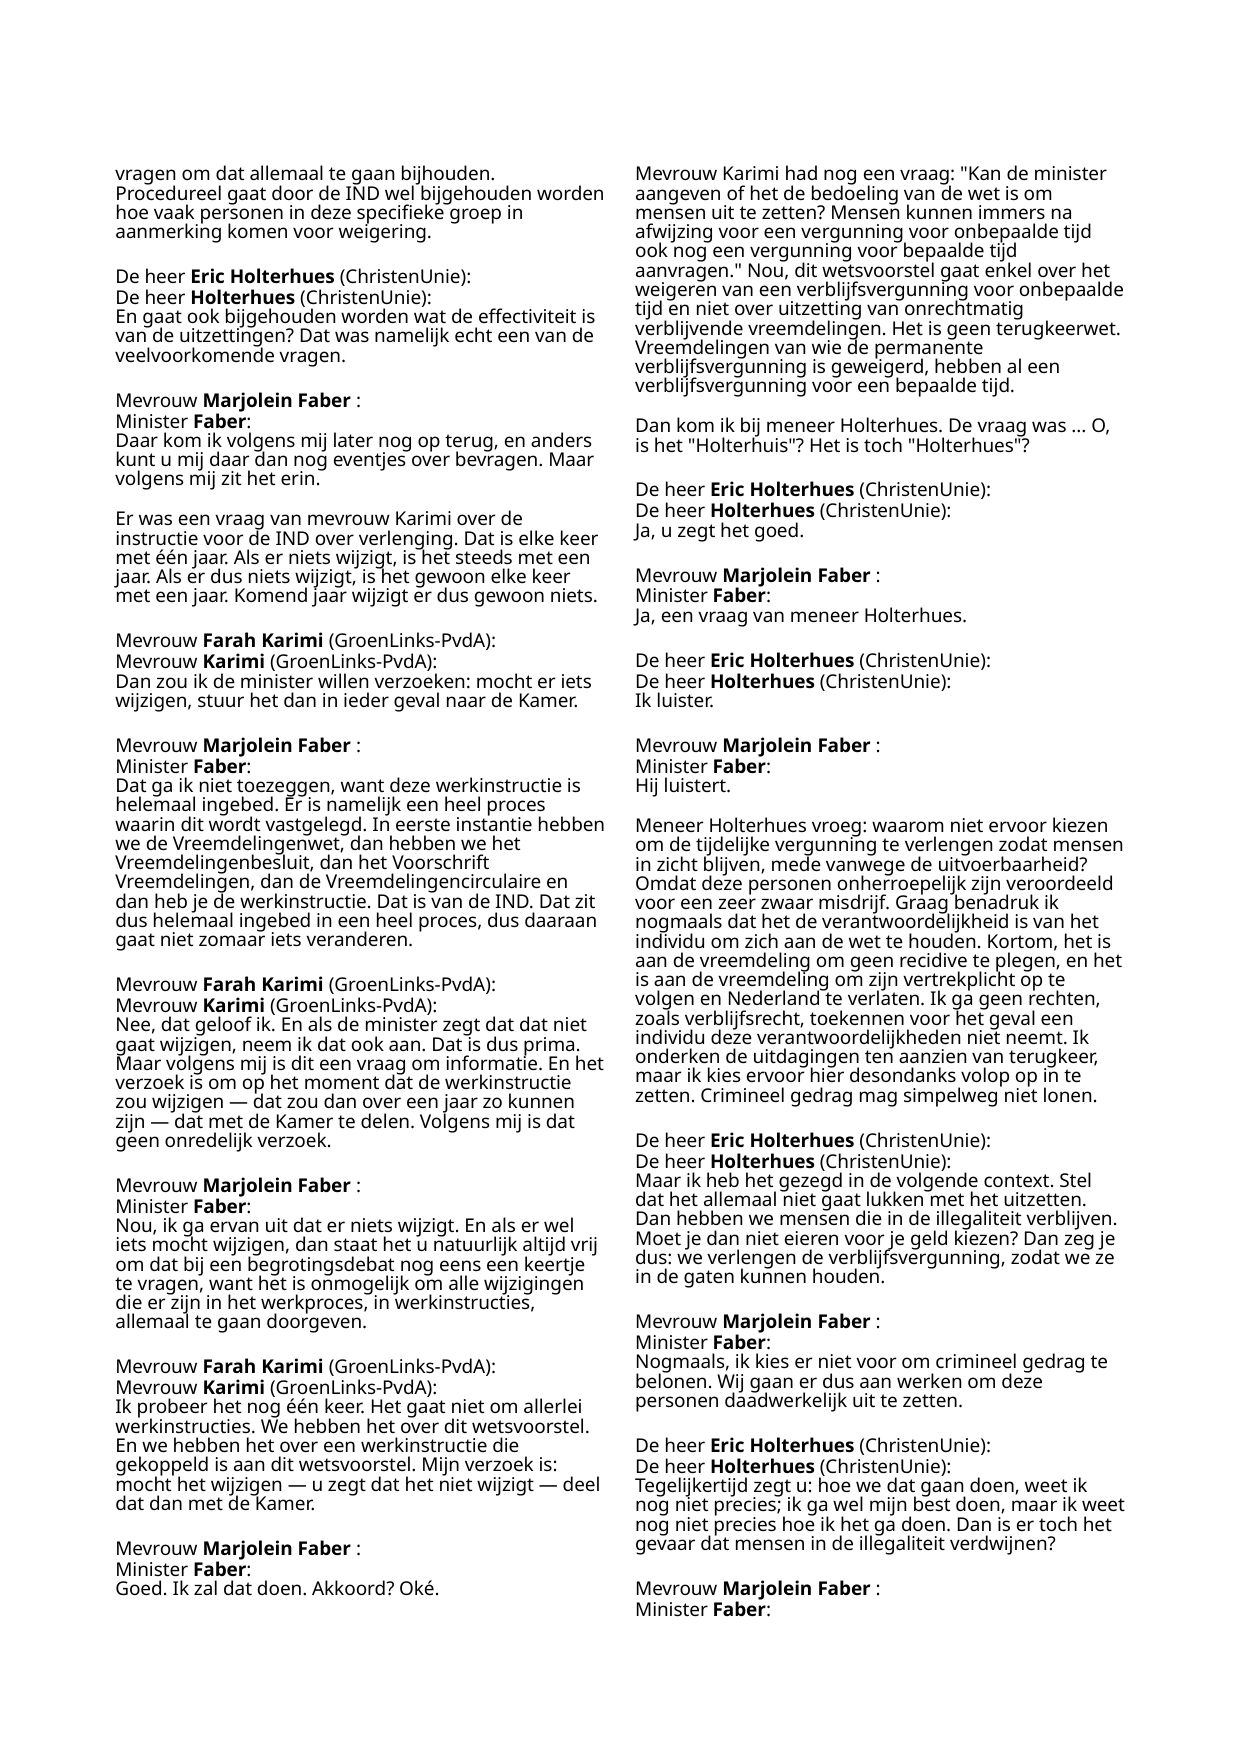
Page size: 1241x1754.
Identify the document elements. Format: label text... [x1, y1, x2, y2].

text Minister Faber: [635, 587, 1125, 607]
text Mevrouw Farah Karimi (GroenLinks-PvdA): [115, 628, 605, 653]
text Minister Faber: [115, 1198, 605, 1217]
text Nou, ik ga ervan uit dat er niets wijzigt. En als er wel iets mocht wijzigen, dan staat het u natuurlijk altijd vrij om dat bij een begrotingsdebat nog eens een keertje te vragen, want het is onmogelijk om alle wijzigingen die er zijn in het werkproces, in werkinstructies, allemaal te gaan doorgeven. [115, 1217, 605, 1333]
text Dan kom ik bij meneer Holterhues. De vraag was ... O, is het "Holterhuis"? Het is toch "Holterhues"? [635, 417, 1125, 456]
text Ik probeer het nog één keer. Het gaat niet om allerlei werkinstructies. We hebben het over dit wetsvoorstel. En we hebben het over een werkinstructie die gekoppeld is aan dit wetsvoorstel. Mijn verzoek is: mocht het wijzigen — u zegt dat het niet wijzigt — deel dat dan met de Kamer. [115, 1398, 605, 1514]
text Mevrouw Marjolein Faber : [635, 732, 1125, 758]
text Er was een vraag van mevrouw Karimi over de instructie voor de IND over verlenging. Dat is elke keer met één jaar. Als er niets wijzigt, is het steeds met een jaar. Als er dus niets wijzigt, is het gewoon elke keer met een jaar. Komend jaar wijzigt er dus gewoon niets. [115, 510, 605, 607]
text Mevrouw Karimi (GroenLinks-PvdA): [115, 997, 605, 1016]
text De heer Eric Holterhues (ChristenUnie): [635, 1432, 1125, 1458]
text Meneer Holterhues vroeg: waarom niet ervoor kiezen om de tijdelijke vergunning te verlengen zodat mensen in zicht blijven, mede vanwege de uitvoerbaarheid? Omdat deze personen onherroepelijk zijn veroordeeld voor een zeer zwaar misdrijf. Graag benadruk ik nogmaals dat het de verantwoordelijkheid is van het individu om zich aan de wet te houden. Kortom, het is aan de vreemdeling om geen recidive te plegen, en het is aan de vreemdeling om zijn vertrekplicht op te volgen en Nederland te verlaten. Ik ga geen rechten, zoals verblijfsrecht, toekennen voor het geval een individu deze verantwoordelijkheden niet neemt. Ik onderken de uitdagingen ten aanzien van terugkeer, maar ik kies ervoor hier desondanks volop op in te zetten. Crimineel gedrag mag simpelweg niet lonen. [635, 817, 1125, 1106]
text Tegelijkertijd zegt u: hoe we dat gaan doen, weet ik nog niet precies; ik ga wel mijn best doen, maar ik weet nog niet precies hoe ik het ga doen. Dan is er toch het gevaar dat mensen in de illegaliteit verdwijnen? [635, 1477, 1125, 1554]
text De heer Holterhues (ChristenUnie): [635, 1153, 1125, 1172]
text Ik luister. [635, 692, 1125, 711]
text Minister Faber: [635, 1601, 1125, 1620]
text Mevrouw Marjolein Faber : [635, 562, 1125, 587]
text Mevrouw Marjolein Faber : [635, 1308, 1125, 1334]
text vragen om dat allemaal te gaan bijhouden. Procedureel gaat door de IND wel bijgehouden worden hoe vaak personen in deze specifieke groep in aanmerking komen voor weigering. [115, 165, 605, 242]
text Maar ik heb het gezegd in de volgende context. Stel dat het allemaal niet gaat lukken met het uitzetten. Dan hebben we mensen die in de illegaliteit verblijven. Moet je dan niet eieren voor je geld kiezen? Dan zeg je dus: we verlengen de verblijfsvergunning, zodat we ze in de gaten kunnen houden. [635, 1172, 1125, 1287]
text Minister Faber: [115, 758, 605, 777]
text Mevrouw Karimi had nog een vraag: "Kan de minister aangeven of het de bedoeling van de wet is om mensen uit te zetten? Mensen kunnen immers na afwijzing voor een vergunning voor onbepaalde tijd ook nog een vergunning voor bepaalde tijd aanvragen." Nou, dit wetsvoorstel gaat enkel over het weigeren van een verblijfsvergunning voor onbepaalde tijd en niet over uitzetting van onrechtmatig verblijvende vreemdelingen. Het is geen terugkeerwet. Vreemdelingen van wie de permanente verblijfsvergunning is geweigerd, hebben al een verblijfsvergunning voor een bepaalde tijd. [635, 165, 1125, 397]
text En gaat ook bijgehouden worden wat de effectiviteit is van de uitzettingen? Dat was namelijk echt een van de veelvoorkomende vragen. [115, 308, 605, 366]
text Mevrouw Farah Karimi (GroenLinks-PvdA): [115, 971, 605, 997]
text Mevrouw Marjolein Faber : [115, 387, 605, 413]
text Minister Faber: [115, 413, 605, 432]
text Dan zou ik de minister willen verzoeken: mocht er iets wijzigen, stuur het dan in ieder geval naar de Kamer. [115, 673, 605, 711]
text Hij luistert. [635, 777, 1125, 796]
text Mevrouw Farah Karimi (GroenLinks-PvdA): [115, 1353, 605, 1379]
text Dat ga ik niet toezeggen, want deze werkinstructie is helemaal ingebed. Er is namelijk een heel proces waarin dit wordt vastgelegd. In eerste instantie hebben we de Vreemdelingenwet, dan hebben we het Vreemdelingenbesluit, dan het Voorschrift Vreemdelingen, dan de Vreemdelingencirculaire en dan heb je de werkinstructie. Dat is van de IND. Dat zit dus helemaal ingebed in een heel proces, dus daaraan gaat niet zomaar iets veranderen. [115, 777, 605, 950]
text De heer Holterhues (ChristenUnie): [635, 1458, 1125, 1477]
text Minister Faber: [635, 758, 1125, 777]
text Mevrouw Marjolein Faber : [115, 732, 605, 758]
text Daar kom ik volgens mij later nog op terug, en anders kunt u mij daar dan nog eventjes over bevragen. Maar volgens mij zit het erin. [115, 432, 605, 490]
text Mevrouw Karimi (GroenLinks-PvdA): [115, 1379, 605, 1398]
text De heer Eric Holterhues (ChristenUnie): [115, 263, 605, 289]
text Mevrouw Karimi (GroenLinks-PvdA): [115, 653, 605, 673]
text Goed. Ik zal dat doen. Akkoord? Oké. [115, 1580, 605, 1599]
text De heer Holterhues (ChristenUnie): [115, 289, 605, 308]
text De heer Eric Holterhues (ChristenUnie): [635, 1127, 1125, 1153]
text De heer Eric Holterhues (ChristenUnie): [635, 647, 1125, 673]
text De heer Holterhues (ChristenUnie): [635, 673, 1125, 692]
text Nee, dat geloof ik. En als de minister zegt dat dat niet gaat wijzigen, neem ik dat ook aan. Dat is dus prima. Maar volgens mij is dit een vraag om informatie. En het verzoek is om op het moment dat de werkinstructie zou wijzigen — dat zou dan over een jaar zo kunnen zijn — dat met de Kamer te delen. Volgens mij is dat geen onredelijk verzoek. [115, 1016, 605, 1151]
text Minister Faber: [115, 1561, 605, 1580]
text Ja, een vraag van meneer Holterhues. [635, 607, 1125, 626]
text Mevrouw Marjolein Faber : [115, 1535, 605, 1561]
text Nogmaals, ik kies er niet voor om crimineel gedrag te belonen. Wij gaan er dus aan werken om deze personen daadwerkelijk uit te zetten. [635, 1353, 1125, 1411]
text De heer Eric Holterhues (ChristenUnie): [635, 477, 1125, 502]
text Ja, u zegt het goed. [635, 522, 1125, 541]
text De heer Holterhues (ChristenUnie): [635, 502, 1125, 522]
text Mevrouw Marjolein Faber : [635, 1575, 1125, 1601]
text Mevrouw Marjolein Faber : [115, 1172, 605, 1198]
text Minister Faber: [635, 1334, 1125, 1353]
